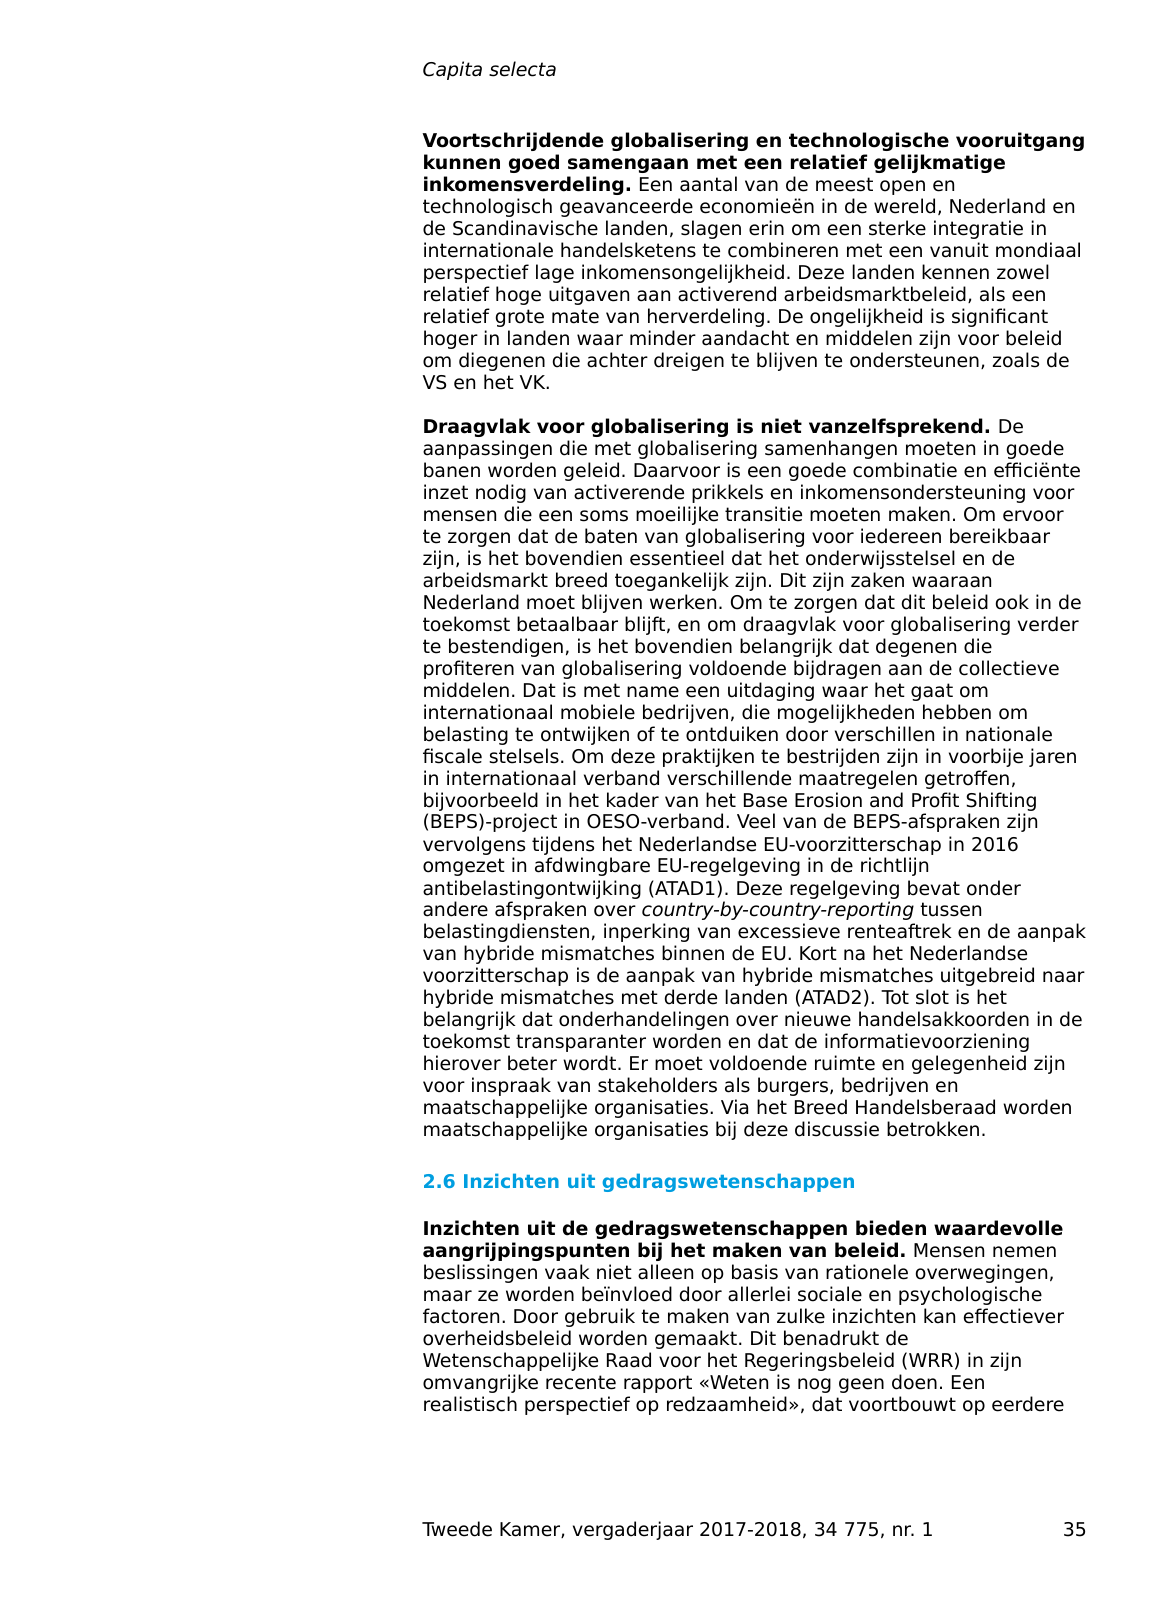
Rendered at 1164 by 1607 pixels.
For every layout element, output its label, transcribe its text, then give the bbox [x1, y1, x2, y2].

text Voortschrijdende globalisering en technologische vooruitgang kunnen goed samengaan met een relatief gelijkmatige inkomensverdeling. Een aantal van de meest open en technologisch geavanceerde economieën in de wereld, Nederland en de Scandinavische landen, slagen erin om een sterke integratie in internationale handelsketens te combineren met een vanuit mondiaal perspectief lage inkomensongelijkheid. Deze landen kennen zowel relatief hoge uitgaven aan activerend arbeidsmarktbeleid, als een relatief grote mate van herverdeling. De ongelijkheid is significant hoger in landen waar minder aandacht en middelen zijn voor beleid om diegenen die achter dreigen te blijven te ondersteunen, zoals de VS en het VK. [422, 130, 1087, 394]
subtitle 2.6 Inzichten uit gedragswetenschappen [422, 1171, 1087, 1193]
text Draagvlak voor globalisering is niet vanzelfsprekend. De aanpassingen die met globalisering samenhangen moeten in goede banen worden geleid. Daarvoor is een goede combinatie en efficiënte inzet nodig van activerende prikkels en inkomensondersteuning voor mensen die een soms moeilijke transitie moeten maken. Om ervoor te zorgen dat de baten van globalisering voor iedereen bereikbaar zijn, is het bovendien essentieel dat het onderwijsstelsel en de arbeidsmarkt breed toegankelijk zijn. Dit zijn zaken waaraan Nederland moet blijven werken. Om te zorgen dat dit beleid ook in de toekomst betaalbaar blijft, en om draagvlak voor globalisering verder te bestendigen, is het bovendien belangrijk dat degenen die profiteren van globalisering voldoende bijdragen aan de collectieve middelen. Dat is met name een uitdaging waar het gaat om internationaal mobiele bedrijven, die mogelijkheden hebben om belasting te ontwijken of te ontduiken door verschillen in nationale fiscale stelsels. Om deze praktijken te bestrijden zijn in voorbije jaren in internationaal verband verschillende maatregelen getroffen, bijvoorbeeld in het kader van het Base Erosion and Profit Shifting (BEPS)-project in OESO-verband. Veel van de BEPS-afspraken zijn vervolgens tijdens het Nederlandse EU-voorzitterschap in 2016 omgezet in afdwingbare EU-regelgeving in de richtlijn antibelastingontwijking (ATAD1). Deze regelgeving bevat onder andere afspraken over country-by-country-reporting tussen belastingdiensten, inperking van excessieve renteaftrek en de aanpak van hybride mismatches binnen de EU. Kort na het Nederlandse voorzitterschap is de aanpak van hybride mismatches uitgebreid naar hybride mismatches met derde landen (ATAD2). Tot slot is het belangrijk dat onderhandelingen over nieuwe handelsakkoorden in de toekomst transparanter worden en dat de informatievoorziening hierover beter wordt. Er moet voldoende ruimte en gelegenheid zijn voor inspraak van stakeholders als burgers, bedrijven en maatschappelijke organisaties. Via het Breed Handelsberaad worden maatschappelijke organisaties bij deze discussie betrokken. [422, 416, 1087, 1141]
text Inzichten uit de gedragswetenschappen bieden waardevolle aangrijpingspunten bij het maken van beleid. Mensen nemen beslissingen vaak niet alleen op basis van rationele overwegingen, maar ze worden beïnvloed door allerlei sociale en psychologische factoren. Door gebruik te maken van zulke inzichten kan effectiever overheidsbeleid worden gemaakt. Dit benadrukt de Wetenschappelijke Raad voor het Regeringsbeleid (WRR) in zijn omvangrijke recente rapport «Weten is nog geen doen. Een realistisch perspectief op redzaamheid», dat voortbouwt op eerdere [422, 1218, 1087, 1416]
